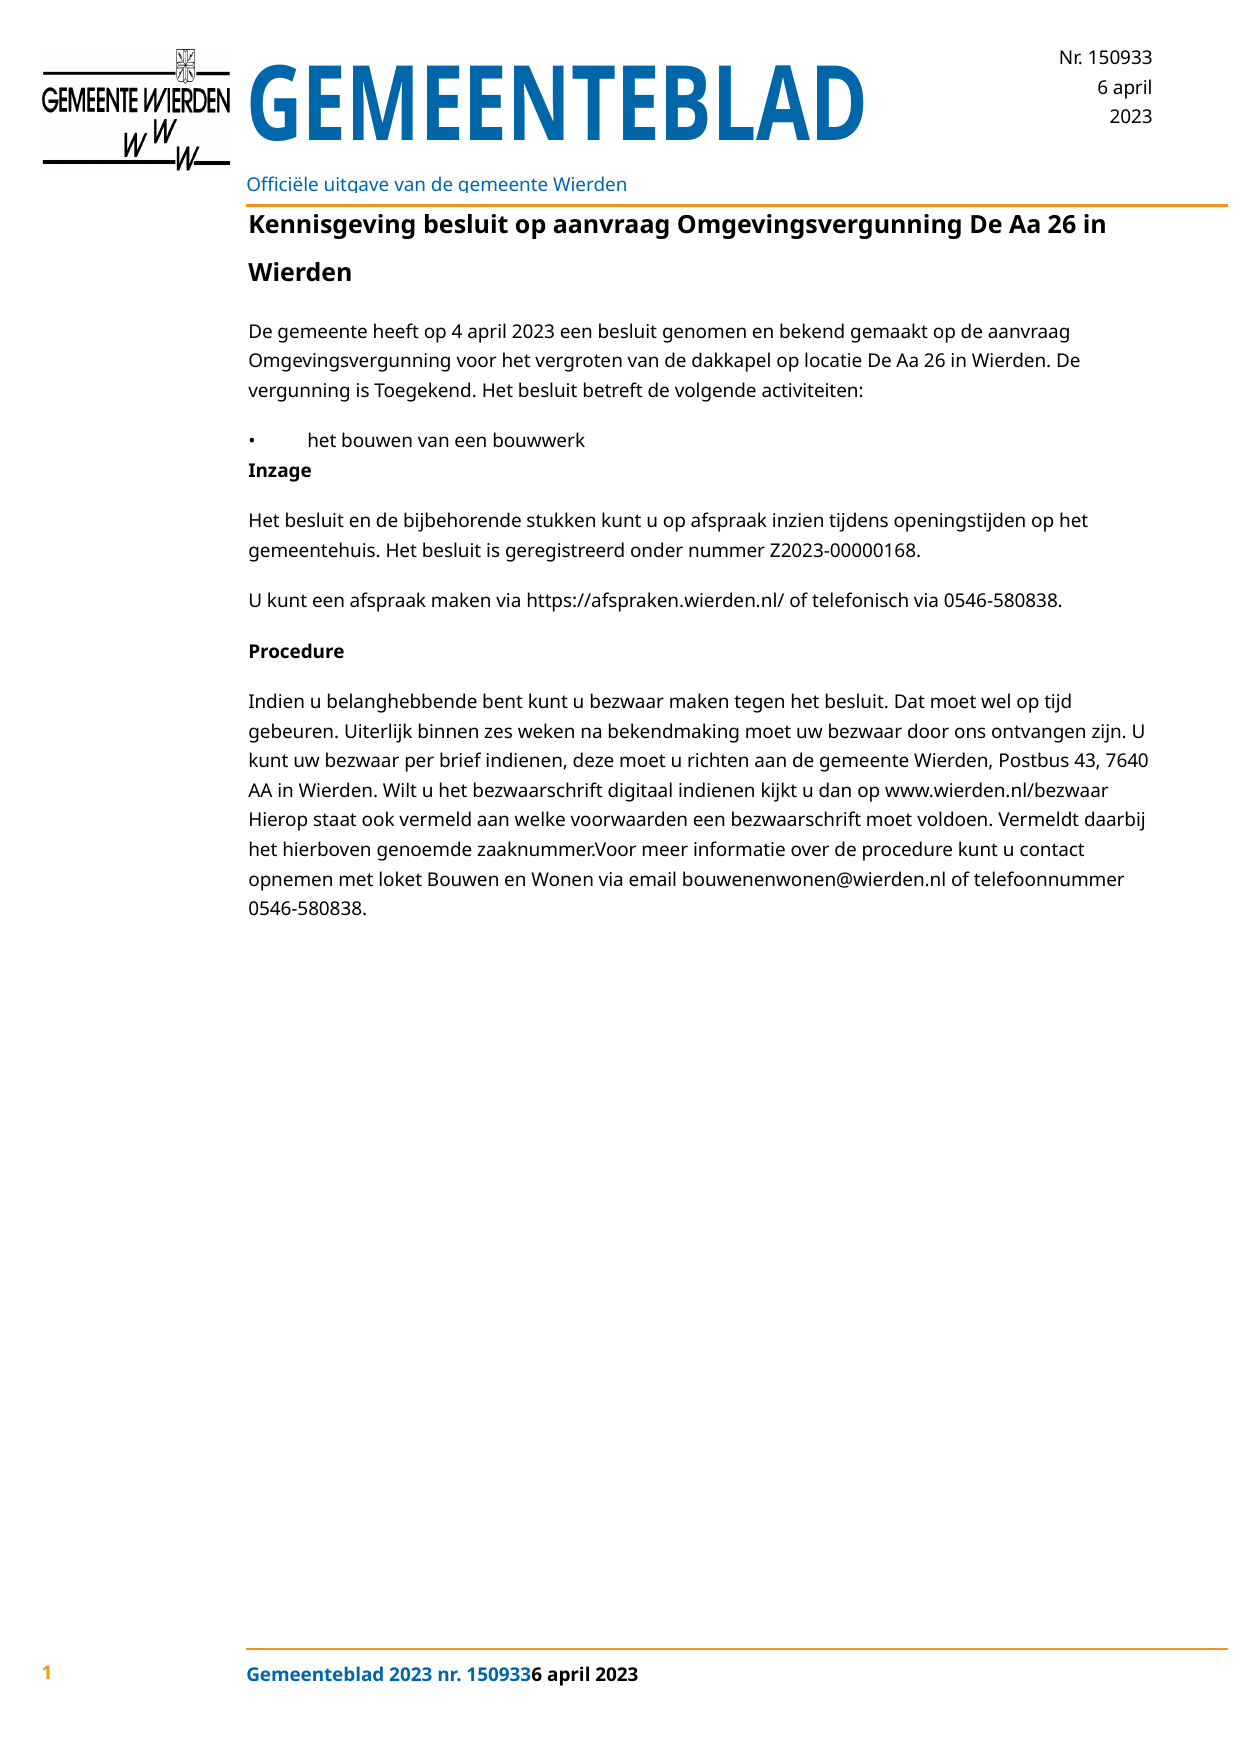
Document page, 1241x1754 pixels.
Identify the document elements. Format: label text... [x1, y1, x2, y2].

text Indien u belanghebbende bent kunt u bezwaar maken tegen het besluit. Dat moet wel op tijd gebeuren. Uiterlijk binnen zes weken na bekendmaking moet uw bezwaar door ons ontvangen zijn. U kunt uw bezwaar per brief indienen, deze moet u richten aan de gemeente Wierden, Postbus 43, 7640 AA in Wierden. Wilt u het bezwaarschrift digitaal indienen kijkt u dan op www.wierden.nl/bezwaar Hierop staat ook vermeld aan welke voorwaarden een bezwaarschrift moet voldoen. Vermeldt daarbij het hierboven genoemde zaaknummer.Voor meer informatie over de procedure kunt u contact opnemen met loket Bouwen en Wonen via email bouwenenwonen@wierden.nl of telefoonnummer 0546-580838. [248, 688, 1152, 921]
text Het besluit en de bijbehorende stukken kunt u op afspraak inzien tijdens openingstijden op het gemeentehuis. Het besluit is geregistreerd onder nummer Z2023-00000168. [248, 507, 1152, 563]
text Inzage [248, 457, 1152, 483]
picture [41, 47, 231, 172]
text Kennisgeving besluit op aanvraag Omgevingsvergunning De Aa 26 in Wierden [248, 207, 1152, 288]
text U kunt een afspraak maken via https://afspraken.wierden.nl/ of telefonisch via 0546-580838. [248, 587, 1152, 613]
list het bouwen van een bouwwerk [248, 427, 1152, 453]
text De gemeente heeft op 4 april 2023 een besluit genomen en bekend gemaakt op de aanvraag Omgevingsvergunning voor het vergroten van de dakkapel op locatie De Aa 26 in Wierden. De vergunning is Toegekend. Het besluit betreft de volgende activiteiten: [248, 318, 1152, 403]
text Procedure [248, 638, 1152, 664]
